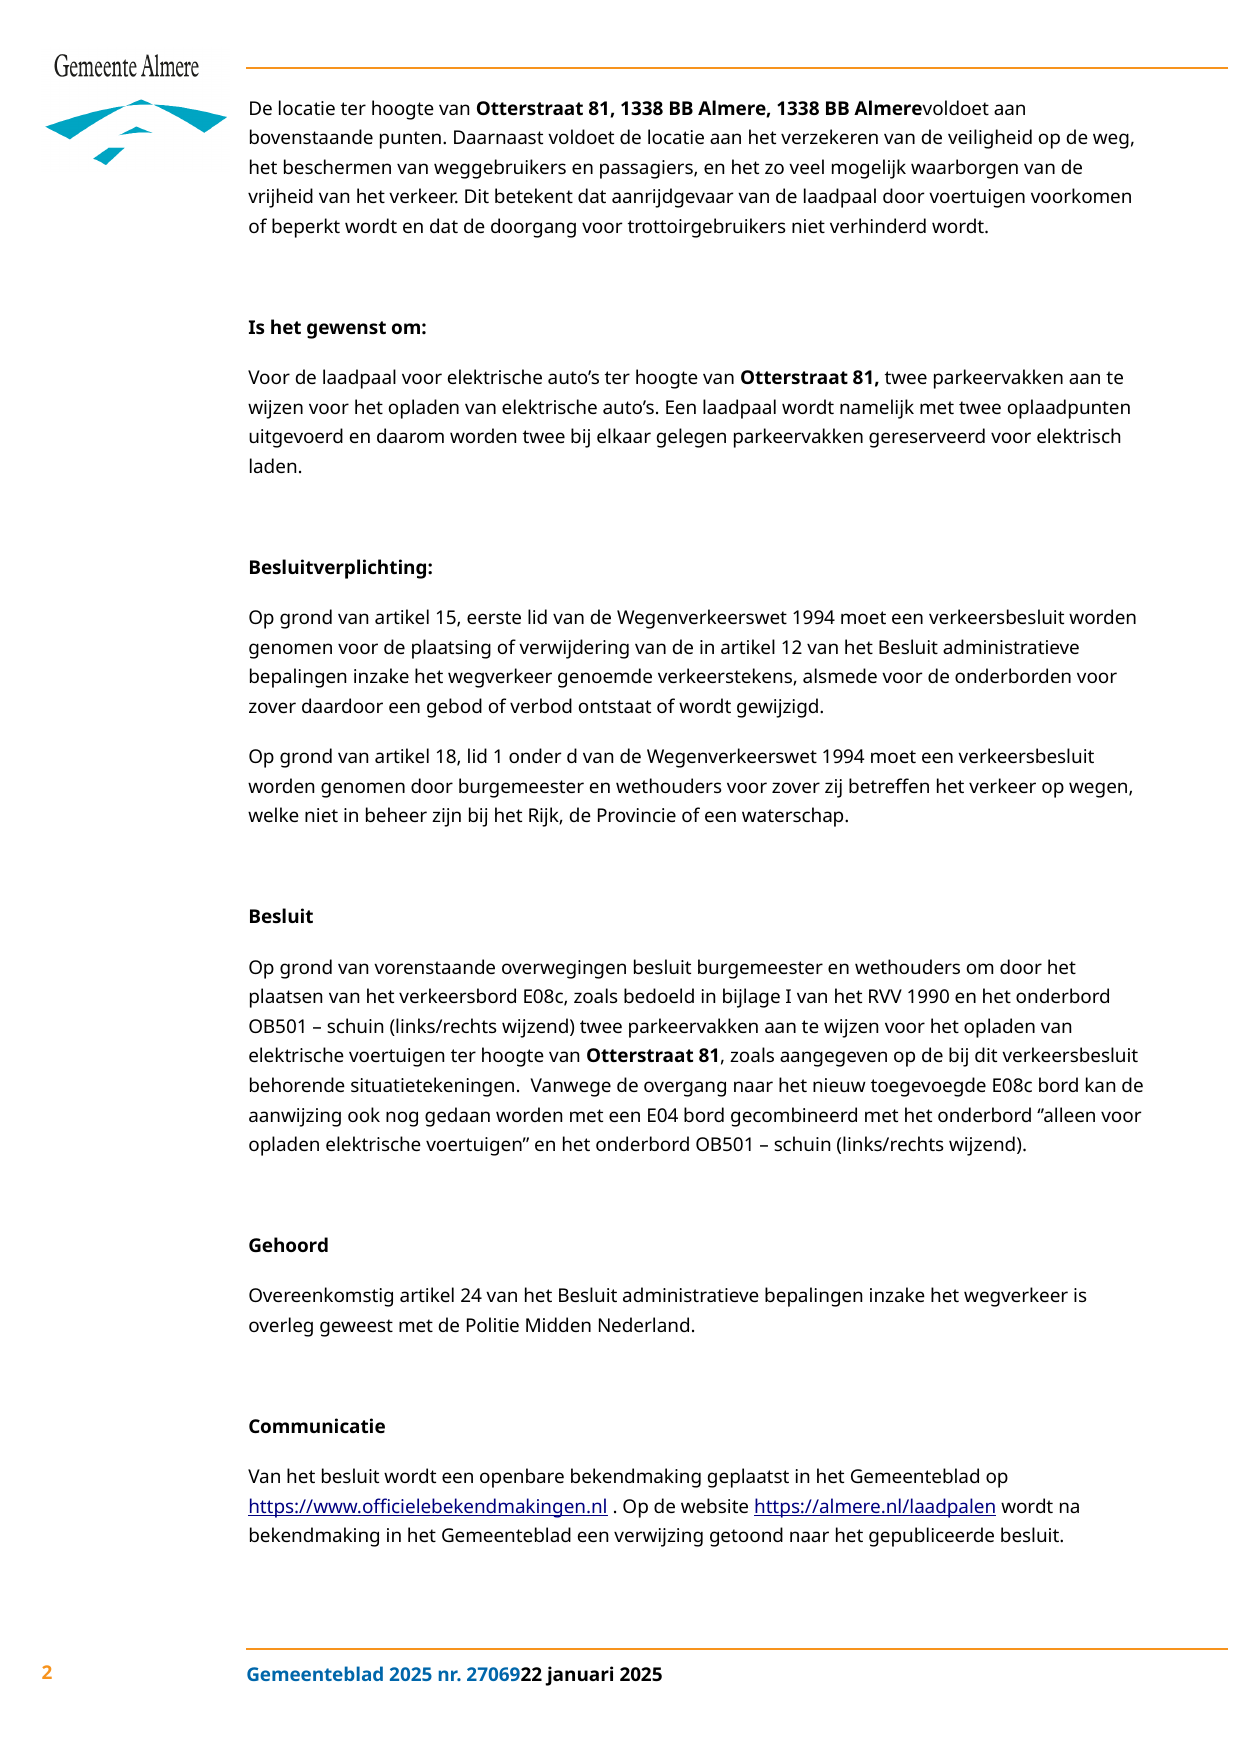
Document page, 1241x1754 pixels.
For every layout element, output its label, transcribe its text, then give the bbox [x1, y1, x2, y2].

text Op grond van vorenstaande overwegingen besluit burgemeester en wethouders om door het plaatsen van het verkeersbord E08c, zoals bedoeld in bijlage I van het RVV 1990 en het onderbord OB501 – schuin (links/rechts wijzend) twee parkeervakken aan te wijzen voor het opladen van elektrische voertuigen ter hoogte van Otterstraat 81, zoals aangegeven op de bij dit verkeersbesluit behorende situatietekeningen. Vanwege de overgang naar het nieuw toegevoegde E08c bord kan de aanwijzing ook nog gedaan worden met een E04 bord gecombineerd met het onderbord ‘’alleen voor opladen elektrische voertuigen’’ en het onderbord OB501 – schuin (links/rechts wijzend). [248, 954, 1152, 1157]
text Op grond van artikel 15, eerste lid van de Wegenverkeerswet 1994 moet een verkeersbesluit worden genomen voor de plaatsing of verwijdering van de in artikel 12 van het Besluit administratieve bepalingen inzake het wegverkeer genoemde verkeerstekens, alsmede voor de onderborden voor zover daardoor een gebod of verbod ontstaat of wordt gewijzigd. [248, 604, 1152, 719]
text Overeenkomstig artikel 24 van het Besluit administratieve bepalingen inzake het wegverkeer is overleg geweest met de Politie Midden Nederland. [248, 1283, 1152, 1338]
text Besluit [248, 903, 1152, 929]
text Van het besluit wordt een openbare bekendmaking geplaatst in het Gemeenteblad op https://www.officielebekendmakingen.nl . Op de website https://almere.nl/laadpalen wordt na bekendmaking in het Gemeenteblad een verwijzing getoond naar het gepubliceerde besluit. [248, 1463, 1152, 1548]
text Is het gewenst om: [248, 314, 1152, 340]
text Voor de laadpaal voor elektrische auto’s ter hoogte van Otterstraat 81, twee parkeervakken aan te wijzen voor het opladen van elektrische auto’s. Een laadpaal wordt namelijk met twee oplaadpunten uitgevoerd en daarom worden twee bij elkaar gelegen parkeervakken gereserveerd voor elektrisch laden. [248, 364, 1152, 479]
text Communicatie [248, 1413, 1152, 1439]
text Besluitverplichting: [248, 554, 1152, 580]
picture [41, 47, 231, 172]
text Op grond van artikel 18, lid 1 onder d van de Wegenverkeerswet 1994 moet een verkeersbesluit worden genomen door burgemeester en wethouders voor zover zij betreffen het verkeer op wegen, welke niet in beheer zijn bij het Rijk, de Provincie of een waterschap. [248, 743, 1152, 828]
text Gehoord [248, 1232, 1152, 1258]
text De locatie ter hoogte van Otterstraat 81, 1338 BB Almere, 1338 BB Almerevoldoet aan bovenstaande punten. Daarnaast voldoet de locatie aan het verzekeren van de veiligheid op de weg, het beschermen van weggebruikers en passagiers, en het zo veel mogelijk waarborgen van de vrijheid van het verkeer. Dit betekent dat aanrijdgevaar van de laadpaal door voertuigen voorkomen of beperkt wordt en dat de doorgang voor trottoirgebruikers niet verhinderd wordt. [248, 95, 1152, 239]
